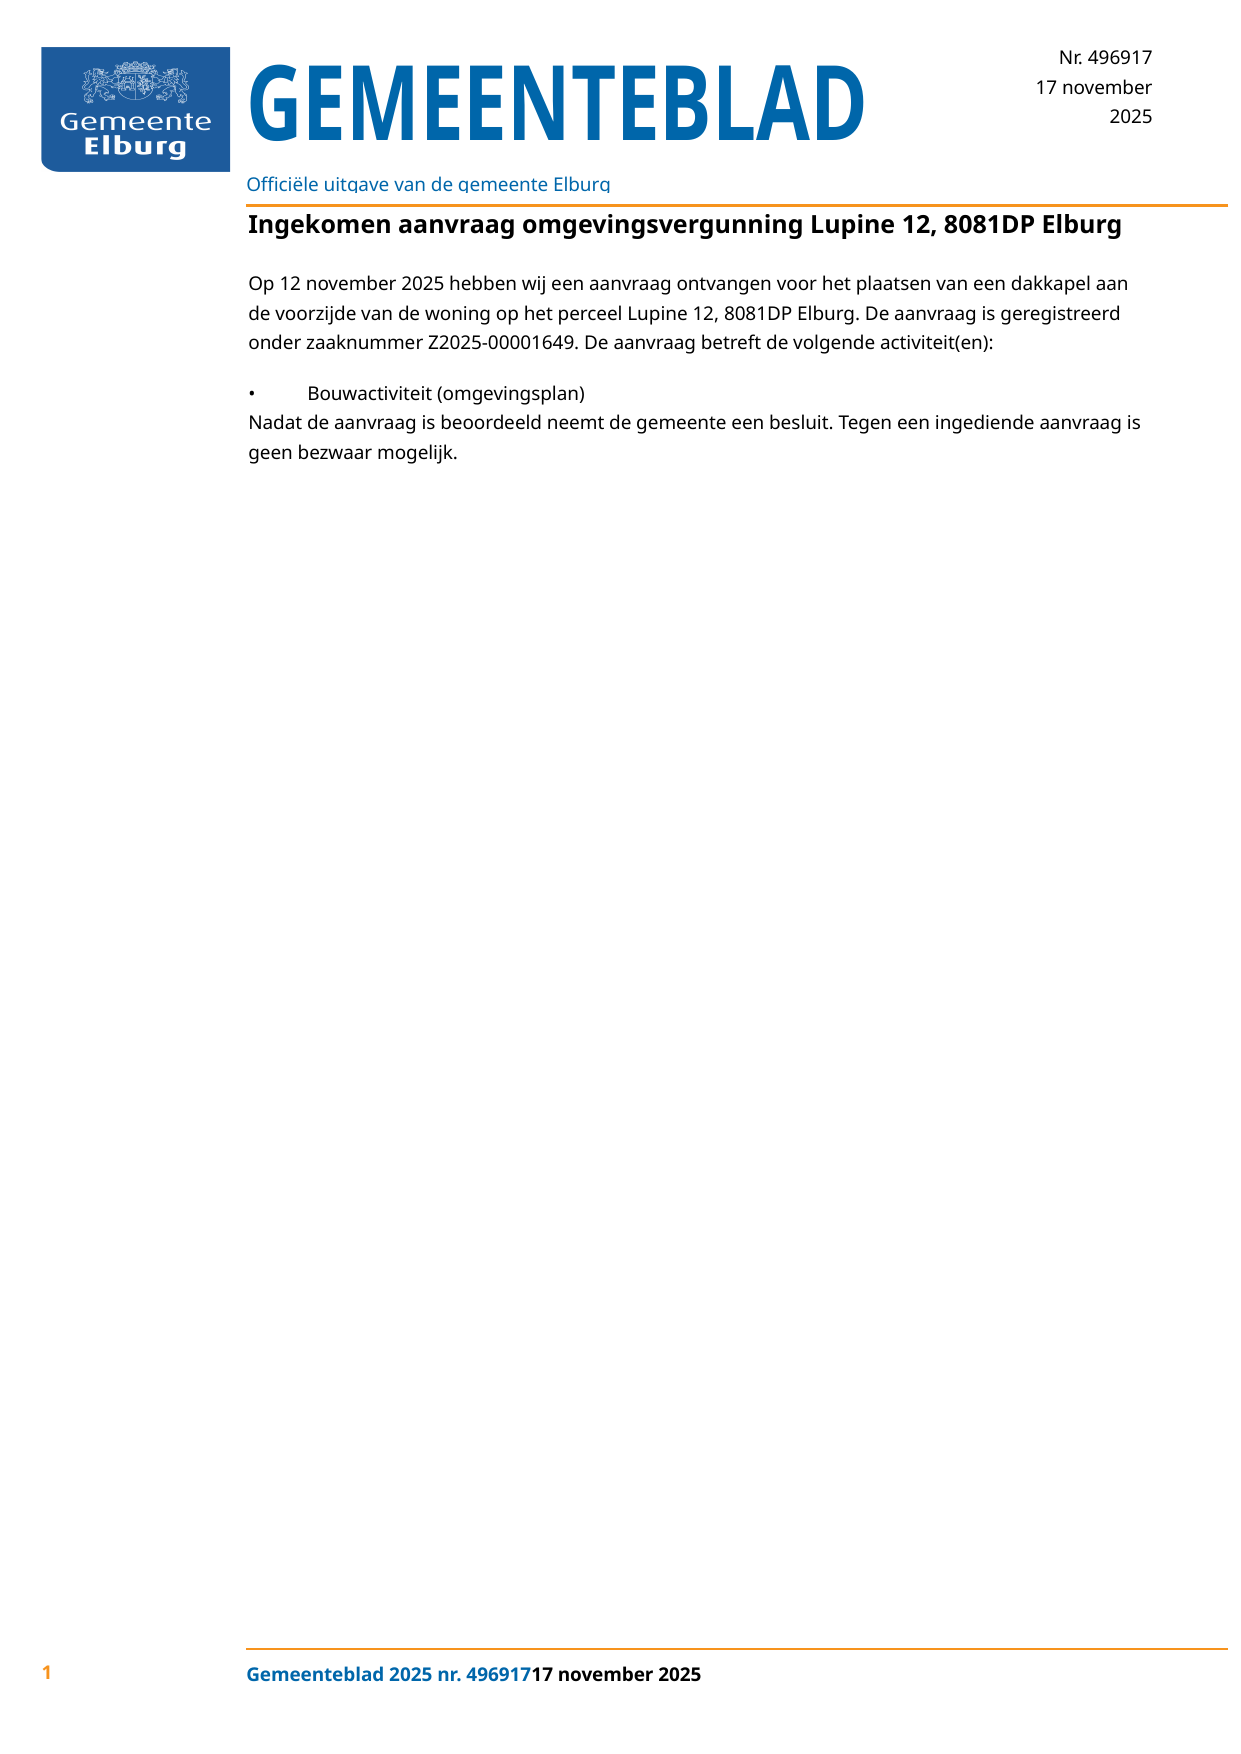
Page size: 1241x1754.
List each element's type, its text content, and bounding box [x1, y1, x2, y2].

picture [41, 47, 231, 172]
text Ingekomen aanvraag omgevingsvergunning Lupine 12, 8081DP Elburg [248, 207, 1152, 241]
text Op 12 november 2025 hebben wij een aanvraag ontvangen voor het plaatsen van een dakkapel aan de voorzijde van de woning op het perceel Lupine 12, 8081DP Elburg. De aanvraag is geregistreerd onder zaaknummer Z2025-00001649. De aanvraag betreft de volgende activiteit(en): [248, 270, 1152, 355]
list Bouwactiviteit (omgevingsplan) [248, 380, 1152, 406]
text Nadat de aanvraag is beoordeeld neemt de gemeente een besluit. Tegen een ingediende aanvraag is geen bezwaar mogelijk. [248, 409, 1152, 465]
